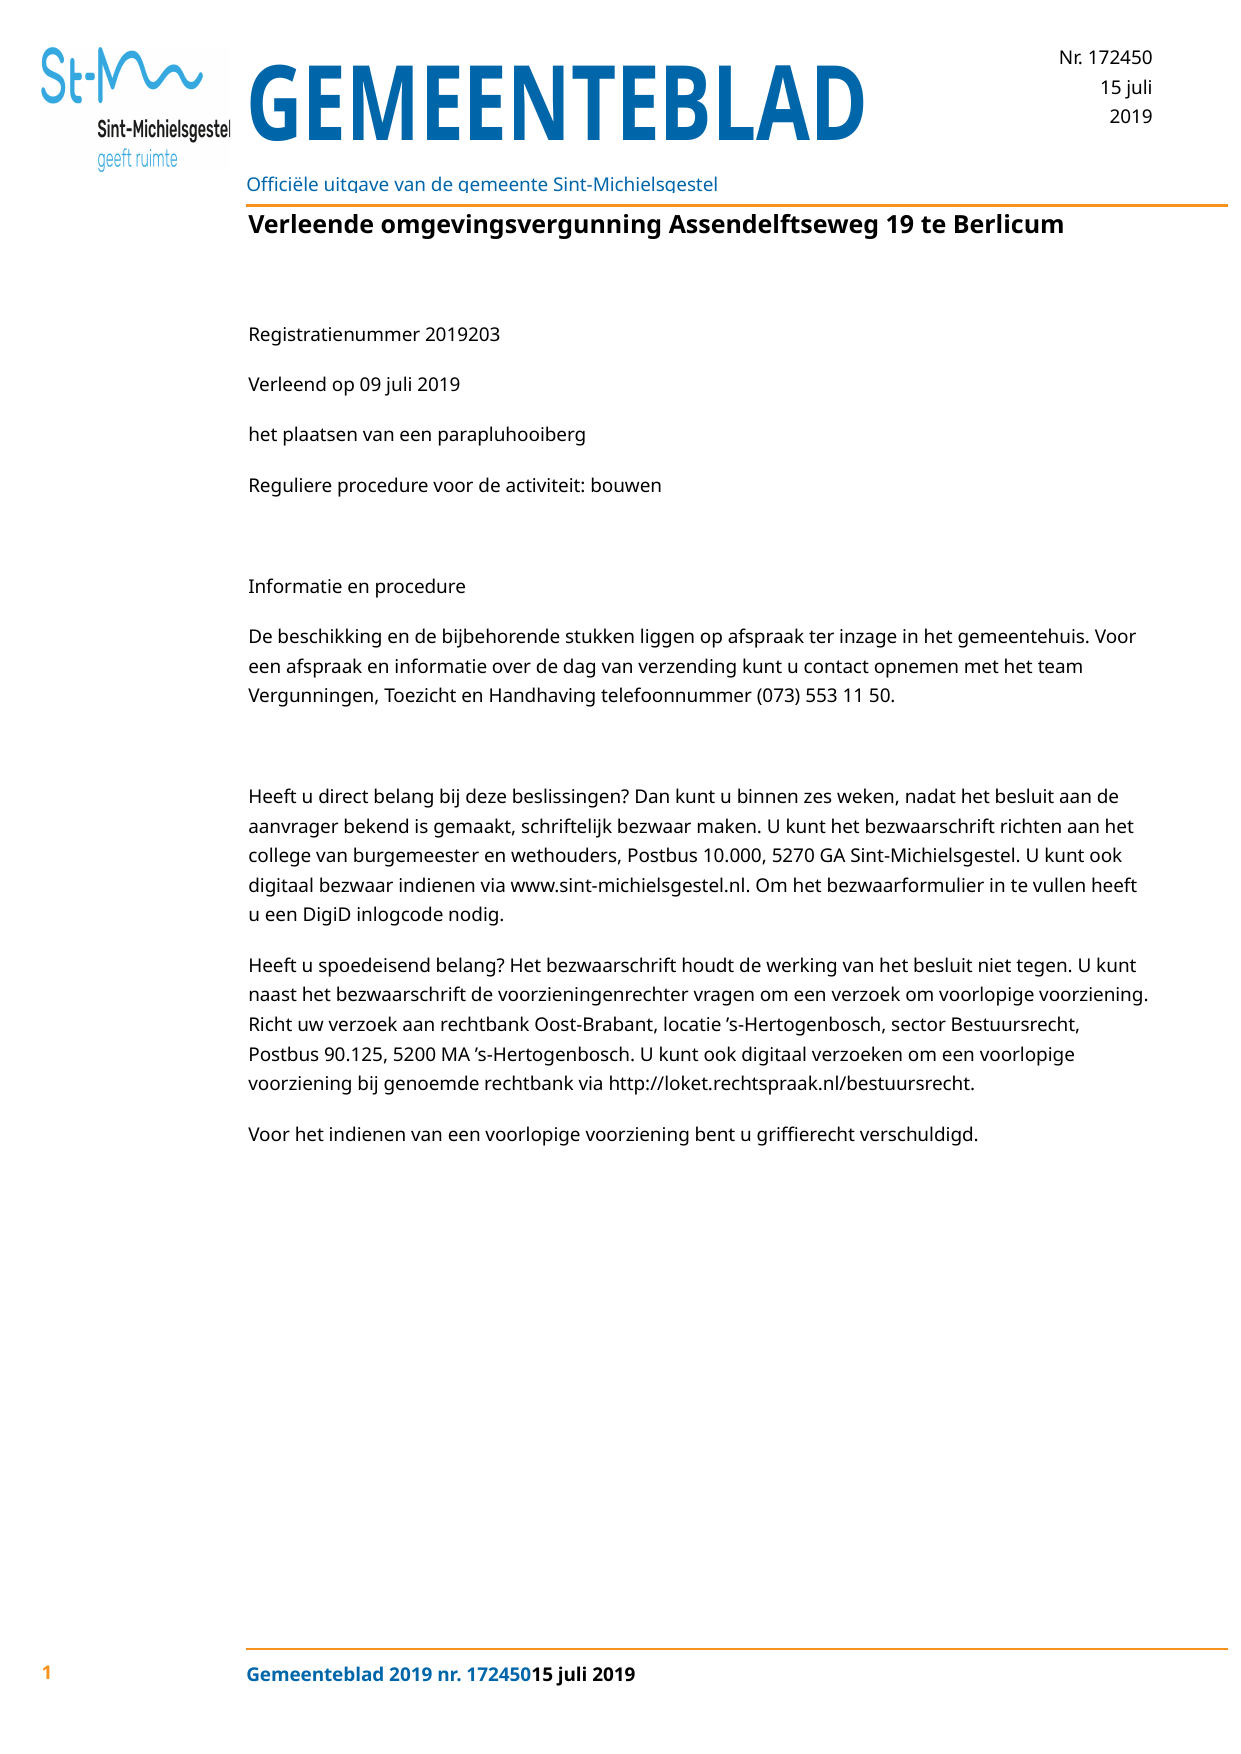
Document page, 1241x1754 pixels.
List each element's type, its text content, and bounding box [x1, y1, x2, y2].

text Voor het indienen van een voorlopige voorziening bent u griffierecht verschuldigd. [248, 1121, 1152, 1146]
text het plaatsen van een parapluhooiberg [248, 422, 1152, 447]
text Verleend op 09 juli 2019 [248, 371, 1152, 397]
text Reguliere procedure voor de activiteit: bouwen [248, 472, 1152, 498]
text Heeft u spoedeisend belang? Het bezwaarschrift houdt de werking van het besluit niet tegen. U kunt naast het bezwaarschrift de voorzieningenrechter vragen om een verzoek om voorlopige voorziening. Richt uw verzoek aan rechtbank Oost-Brabant, locatie ’s-Hertogenbosch, sector Bestuursrecht, Postbus 90.125, 5200 MA ’s-Hertogenbosch. U kunt ook digitaal verzoeken om een voorlopige voorziening bij genoemde rechtbank via http://loket.rechtspraak.nl/bestuursrecht. [248, 952, 1152, 1096]
text Verleende omgevingsvergunning Assendelftseweg 19 te Berlicum [248, 207, 1152, 241]
text Heeft u direct belang bij deze beslissingen? Dan kunt u binnen zes weken, nadat het besluit aan de aanvrager bekend is gemaakt, schriftelijk bezwaar maken. U kunt het bezwaarschrift richten aan het college van burgemeester en wethouders, Postbus 10.000, 5270 GA Sint-Michielsgestel. U kunt ook digitaal bezwaar indienen via www.sint-michielsgestel.nl. Om het bezwaarformulier in te vullen heeft u een DigiD inlogcode nodig. [248, 783, 1152, 927]
picture [41, 47, 231, 172]
text Informatie en procedure [248, 573, 1152, 598]
text Registratienummer 2019203 [248, 321, 1152, 346]
text De beschikking en de bijbehorende stukken liggen op afspraak ter inzage in het gemeentehuis. Voor een afspraak en informatie over de dag van verzending kunt u contact opnemen met het team Vergunningen, Toezicht en Handhaving telefoonnummer (073) 553 11 50. [248, 623, 1152, 708]
